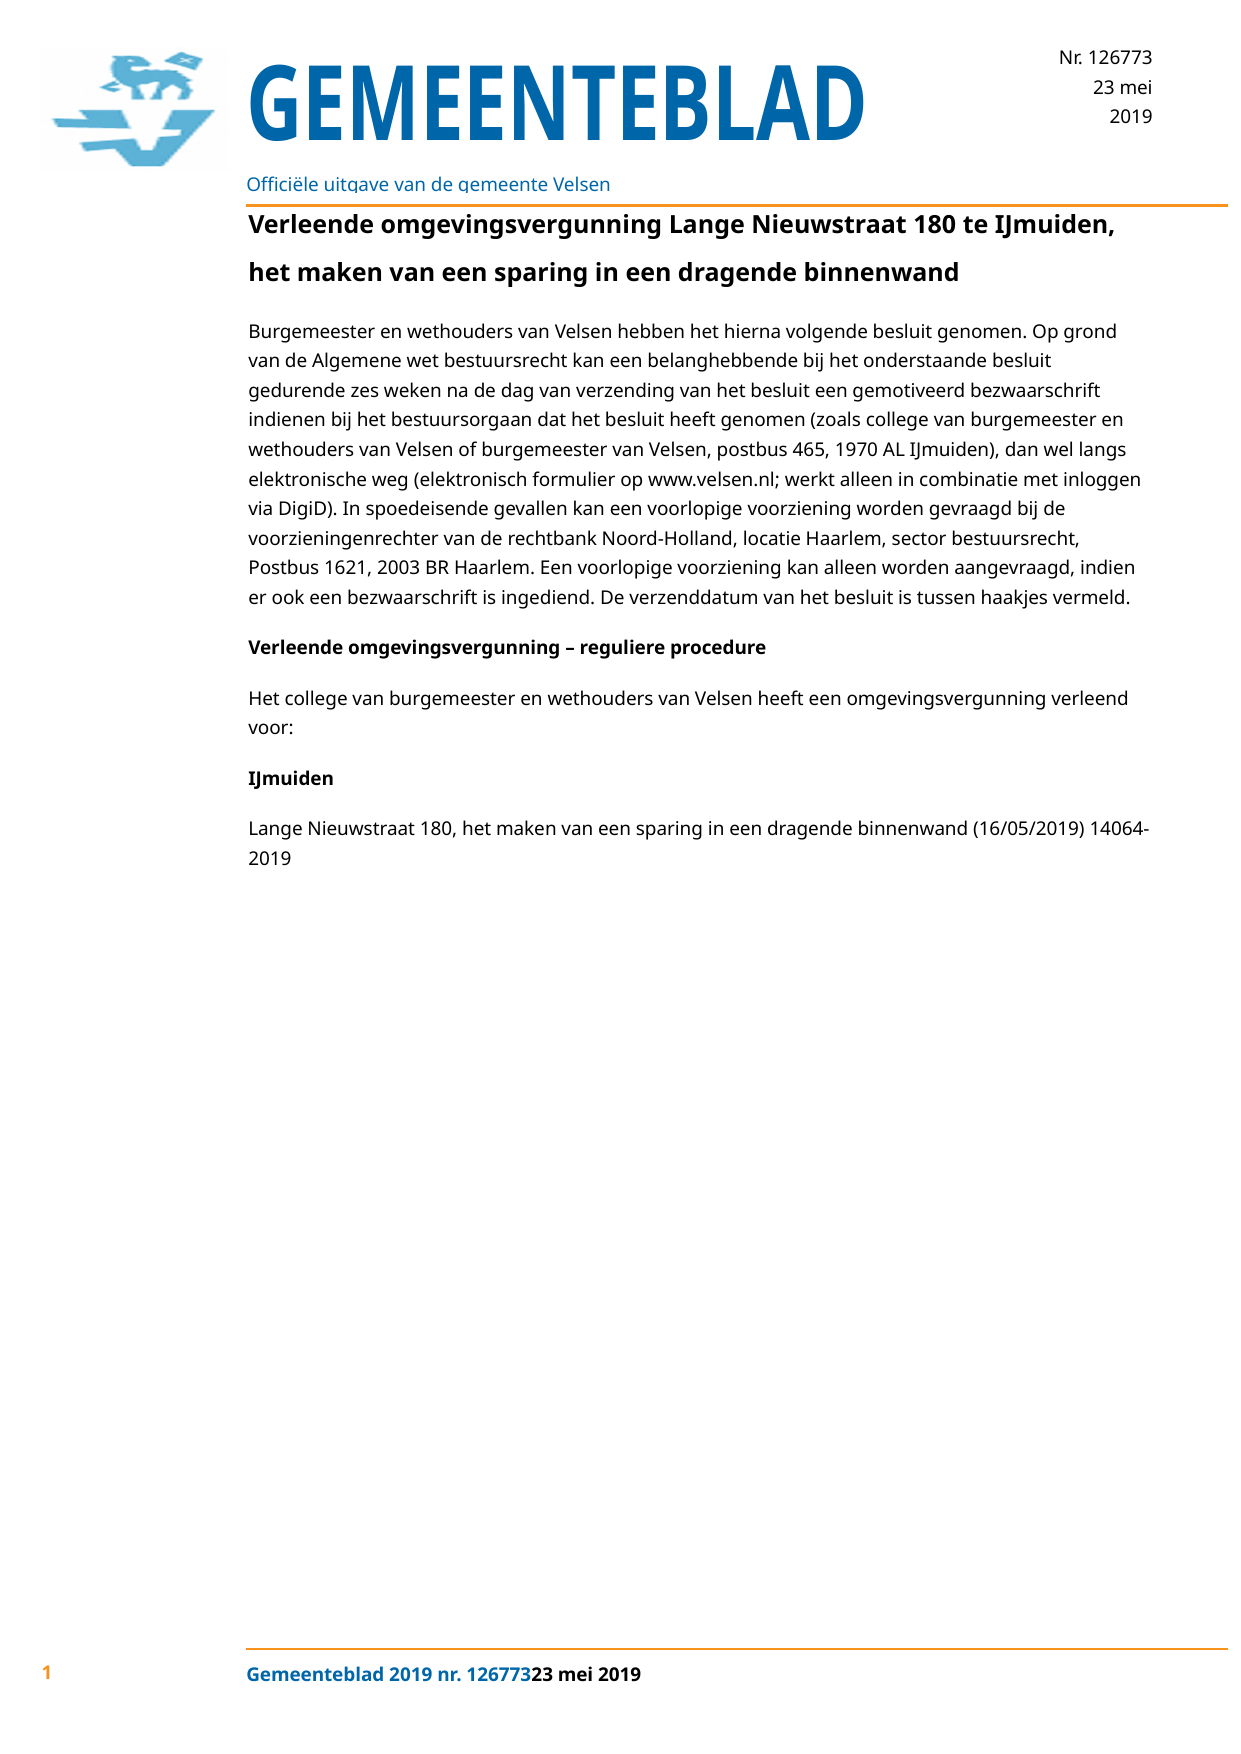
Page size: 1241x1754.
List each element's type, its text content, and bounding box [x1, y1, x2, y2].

text Het college van burgemeester en wethouders van Velsen heeft een omgevingsvergunning verleend voor: [248, 685, 1152, 740]
text Burgemeester en wethouders van Velsen hebben het hierna volgende besluit genomen. Op grond van de Algemene wet bestuursrecht kan een belanghebbende bij het onderstaande besluit gedurende zes weken na de dag van verzending van het besluit een gemotiveerd bezwaarschrift indienen bij het bestuursorgaan dat het besluit heeft genomen (zoals college van burgemeester en wethouders van Velsen of burgemeester van Velsen, postbus 465, 1970 AL IJmuiden), dan wel langs elektronische weg (elektronisch formulier op www.velsen.nl; werkt alleen in combinatie met inloggen via DigiD). In spoedeisende gevallen kan een voorlopige voorziening worden gevraagd bij de voorzieningenrechter van de rechtbank Noord-Holland, locatie Haarlem, sector bestuursrecht, Postbus 1621, 2003 BR Haarlem. Een voorlopige voorziening kan alleen worden aangevraagd, indien er ook een bezwaarschrift is ingediend. De verzenddatum van het besluit is tussen haakjes vermeld. [248, 318, 1152, 610]
text Verleende omgevingsvergunning – reguliere procedure [248, 634, 1152, 660]
text Lange Nieuwstraat 180, het maken van een sparing in een dragende binnenwand (16/05/2019) 14064-2019 [248, 815, 1152, 871]
text IJmuiden [248, 765, 1152, 791]
text Verleende omgevingsvergunning Lange Nieuwstraat 180 te IJmuiden, het maken van een sparing in een dragende binnenwand [248, 207, 1152, 288]
picture [41, 47, 231, 172]
